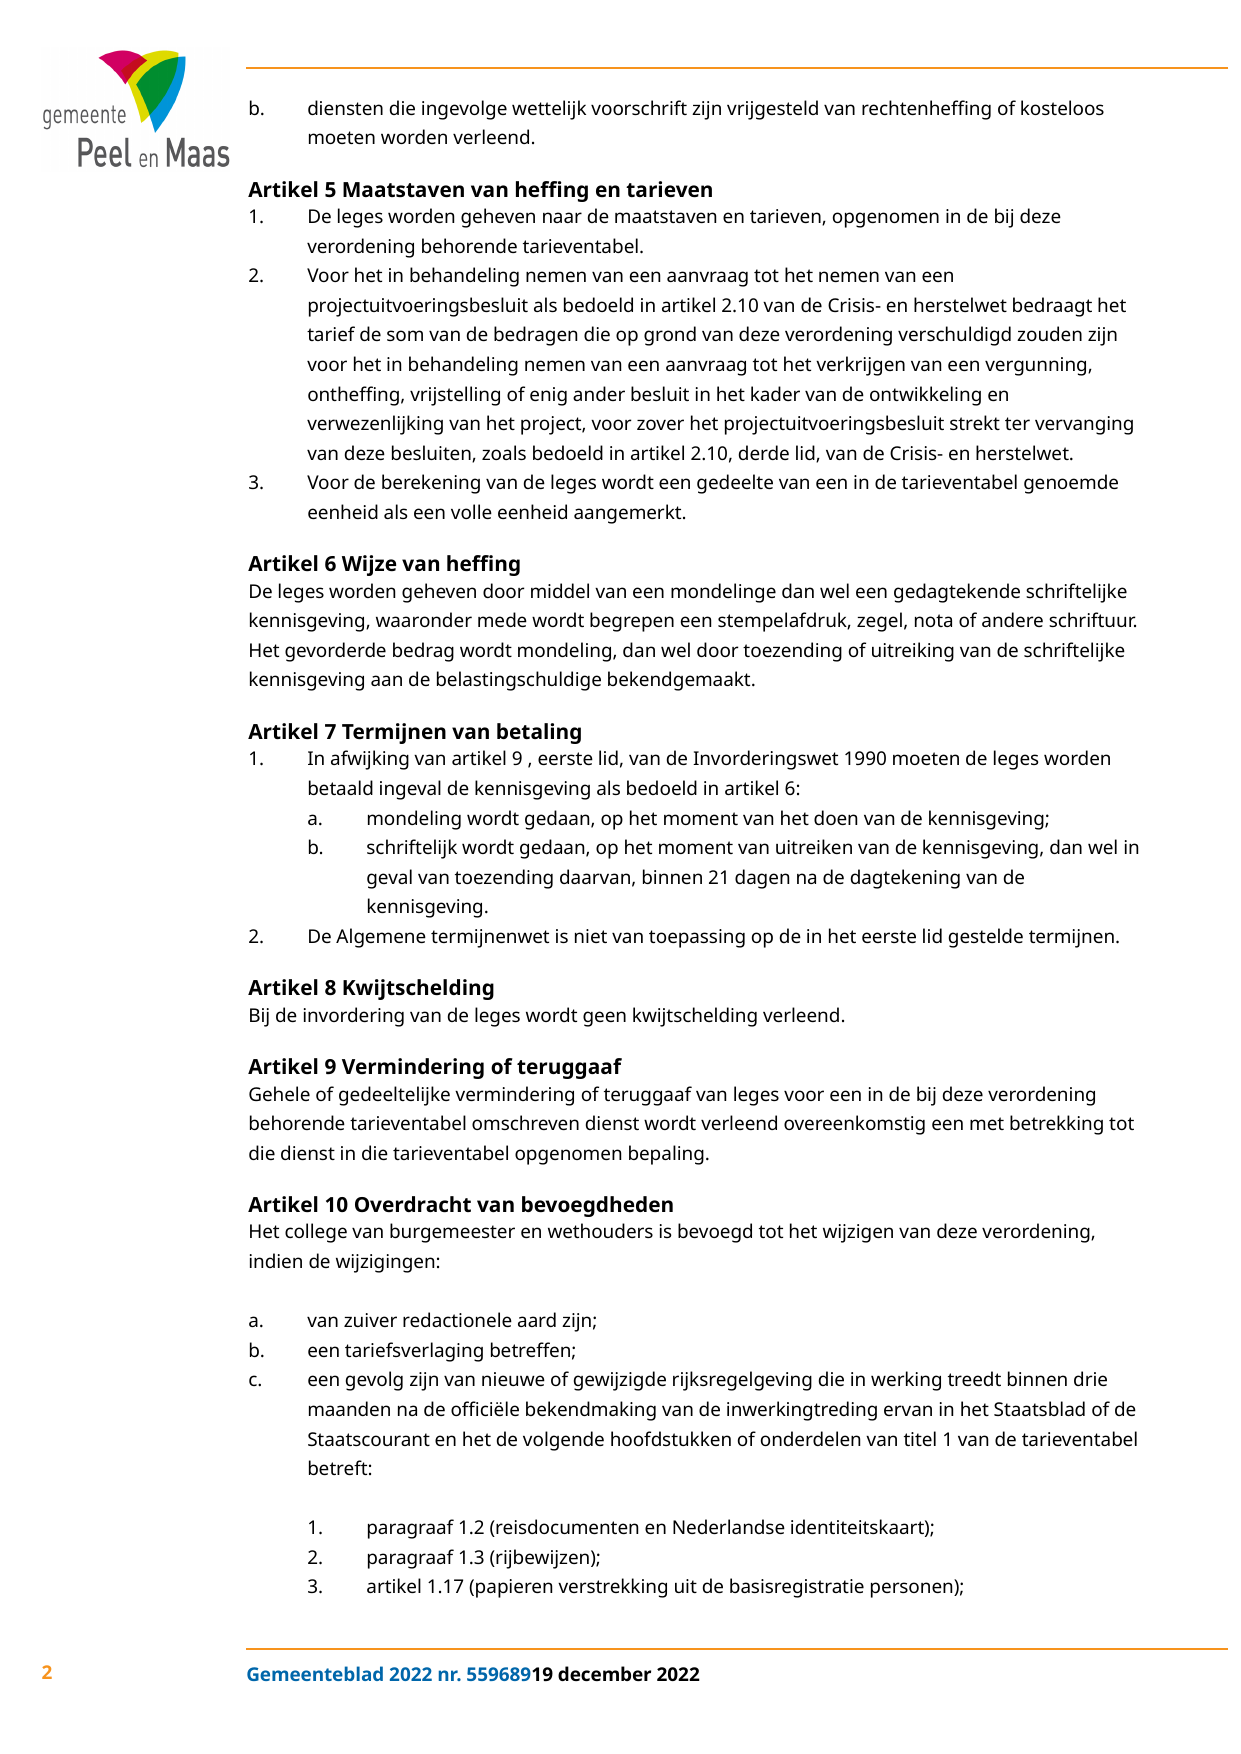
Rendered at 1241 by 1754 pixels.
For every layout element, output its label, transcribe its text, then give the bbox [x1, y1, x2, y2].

list een gevolg zijn van nieuwe of gewijzigde rijksregelgeving die in werking treedt binnen drie maanden na de officiële bekendmaking van de inwerkingtreding ervan in het Staatsblad of de Staatscourant en het de volgende hoofdstukken of onderdelen van titel 1 van de tarieventabel betreft: [248, 1367, 1152, 1481]
text Artikel 7 Termijnen van betaling [248, 717, 1152, 746]
text Gehele of gedeeltelijke vermindering of teruggaaf van leges voor een in de bij deze verordening behorende tarieventabel omschreven dienst wordt verleend overeenkomstig een met betrekking tot die dienst in die tarieventabel opgenomen bepaling. [248, 1081, 1152, 1166]
list Voor de berekening van de leges wordt een gedeelte van een in de tarieventabel genoemde eenheid als een volle eenheid aangemerkt. [248, 469, 1152, 525]
list De Algemene termijnenwet is niet van toepassing op de in het eerste lid gestelde termijnen. [248, 923, 1152, 949]
text Artikel 6 Wijze van heffing [248, 549, 1152, 578]
text Bij de invordering van de leges wordt geen kwijtschelding verleend. [248, 1002, 1152, 1028]
list paragraaf 1.2 (reisdocumenten en Nederlandse identiteitskaart); [307, 1514, 1152, 1540]
picture [41, 47, 231, 172]
text De leges worden geheven door middel van een mondelinge dan wel een gedagtekende schriftelijke kennisgeving, waaronder mede wordt begrepen een stempelafdruk, zegel, nota of andere schriftuur. Het gevorderde bedrag wordt mondeling, dan wel door toezending of uitreiking van de schriftelijke kennisgeving aan de belastingschuldige bekendgemaakt. [248, 578, 1152, 692]
list In afwijking van artikel 9 , eerste lid, van de Invorderingswet 1990 moeten de leges worden betaald ingeval de kennisgeving als bedoeld in artikel 6: [248, 746, 1152, 801]
text Artikel 9 Vermindering of teruggaaf [248, 1052, 1152, 1081]
text Artikel 10 Overdracht van bevoegdheden [248, 1190, 1152, 1219]
text Artikel 5 Maatstaven van heffing en tarieven [248, 175, 1152, 203]
list diensten die ingevolge wettelijk voorschrift zijn vrijgesteld van rechtenheffing of kosteloos moeten worden verleend. [248, 95, 1152, 150]
list van zuiver redactionele aard zijn; [248, 1307, 1152, 1333]
list artikel 1.17 (papieren verstrekking uit de basisregistratie personen); [307, 1574, 1152, 1599]
list paragraaf 1.3 (rijbewijzen); [307, 1544, 1152, 1570]
text Het college van burgemeester en wethouders is bevoegd tot het wijzigen van deze verordening, indien de wijzigingen: [248, 1219, 1152, 1274]
list een tariefsverlaging betreffen; [248, 1337, 1152, 1363]
list mondeling wordt gedaan, op het moment van het doen van de kennisgeving; [307, 805, 1152, 830]
list schriftelijk wordt gedaan, op het moment van uitreiken van de kennisgeving, dan wel in geval van toezending daarvan, binnen 21 dagen na de dagtekening van de kennisgeving. [307, 834, 1152, 919]
list Voor het in behandeling nemen van een aanvraag tot het nemen van een projectuitvoeringsbesluit als bedoeld in artikel 2.10 van de Crisis- en herstelwet bedraagt het tarief de som van de bedragen die op grond van deze verordening verschuldigd zouden zijn voor het in behandeling nemen van een aanvraag tot het verkrijgen van een vergunning, ontheffing, vrijstelling of enig ander besluit in het kader van de ontwikkeling en verwezenlijking van het project, voor zover het projectuitvoeringsbesluit strekt ter vervanging van deze besluiten, zoals bedoeld in artikel 2.10, derde lid, van de Crisis- en herstelwet. [248, 262, 1152, 466]
list De leges worden geheven naar de maatstaven en tarieven, opgenomen in de bij deze verordening behorende tarieventabel. [248, 203, 1152, 258]
text Artikel 8 Kwijtschelding [248, 973, 1152, 1002]
